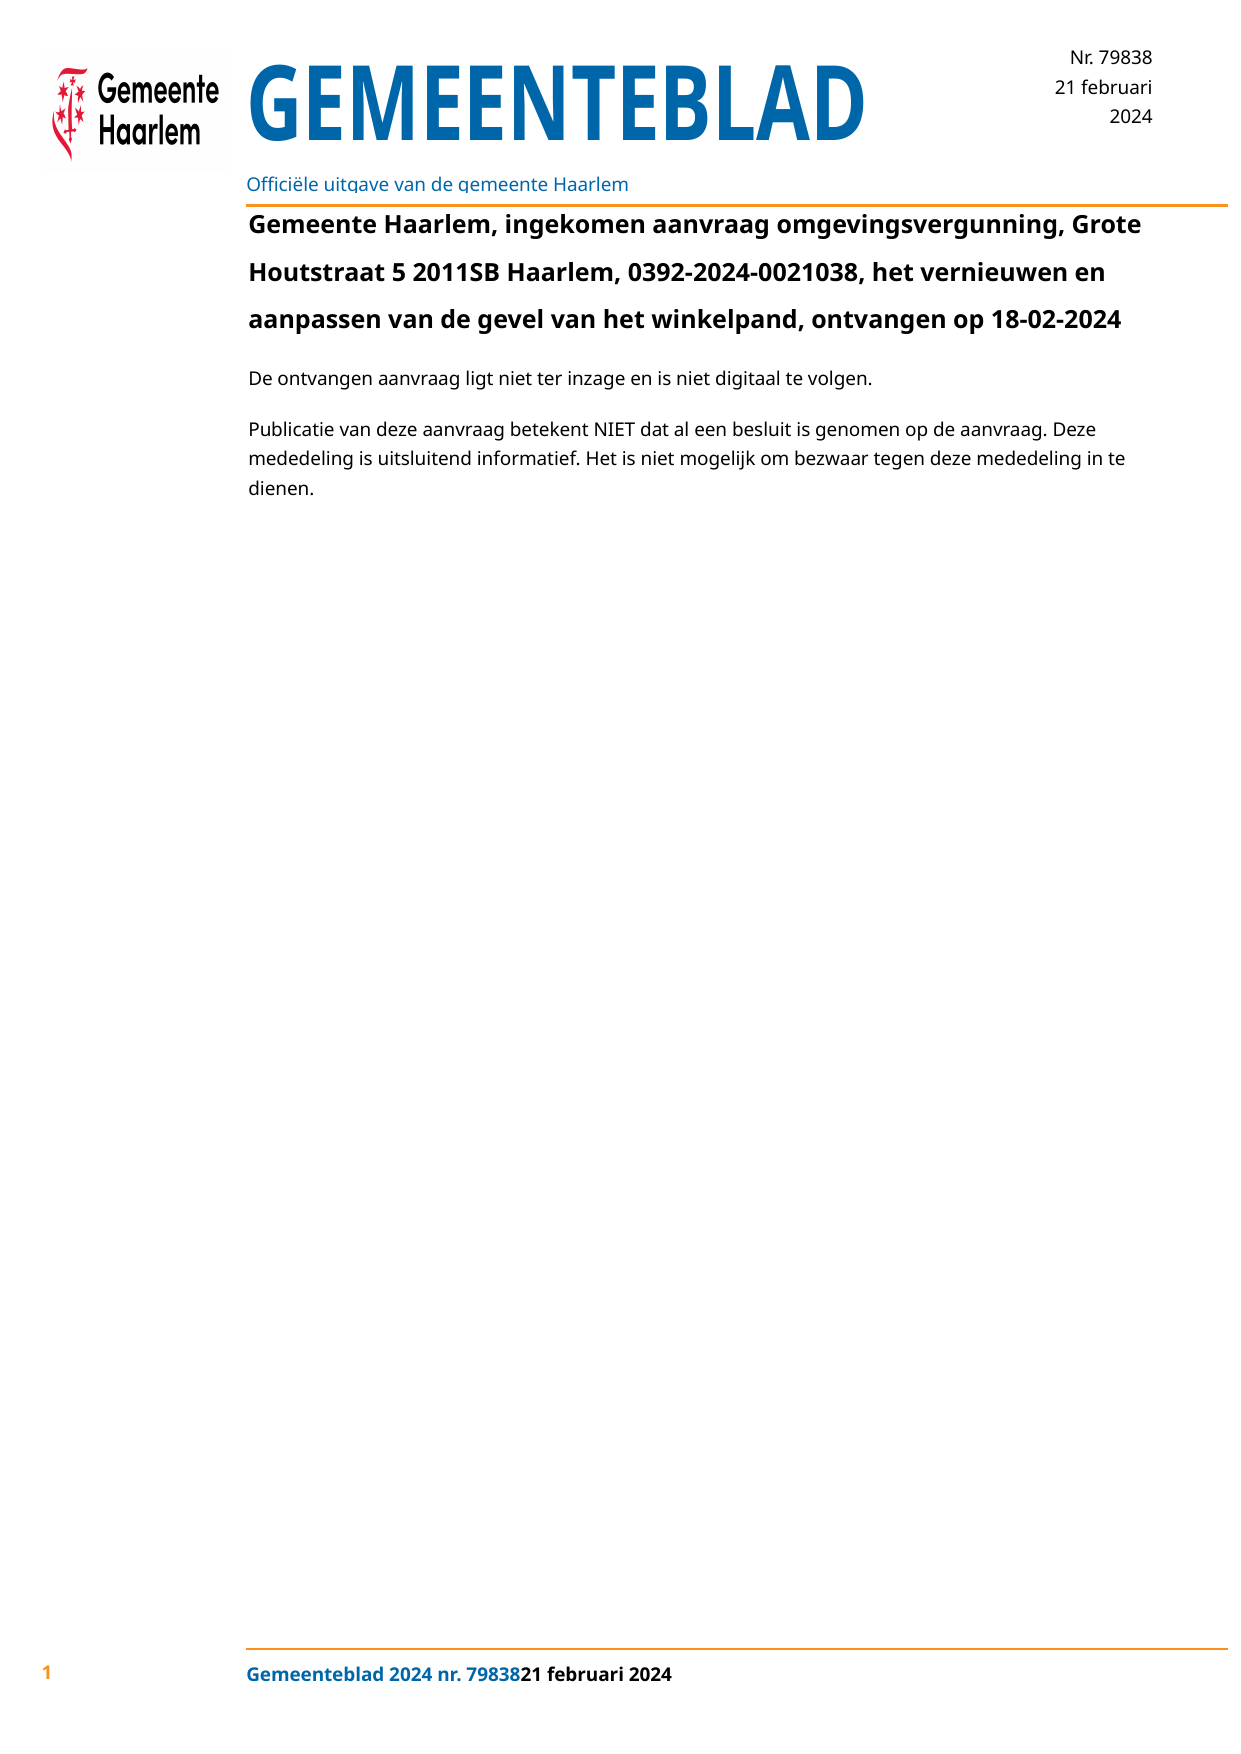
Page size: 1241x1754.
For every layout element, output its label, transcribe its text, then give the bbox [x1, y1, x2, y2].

text Gemeente Haarlem, ingekomen aanvraag omgevingsvergunning, Grote Houtstraat 5 2011SB Haarlem, 0392-2024-0021038, het vernieuwen en aanpassen van de gevel van het winkelpand, ontvangen op 18-02-2024 [248, 207, 1152, 336]
text De ontvangen aanvraag ligt niet ter inzage en is niet digitaal te volgen. [248, 366, 1152, 391]
text Publicatie van deze aanvraag betekent NIET dat al een besluit is genomen op de aanvraag. Deze mededeling is uitsluitend informatief. Het is niet mogelijk om bezwaar tegen deze mededeling in te dienen. [248, 416, 1152, 501]
picture [41, 47, 231, 172]
